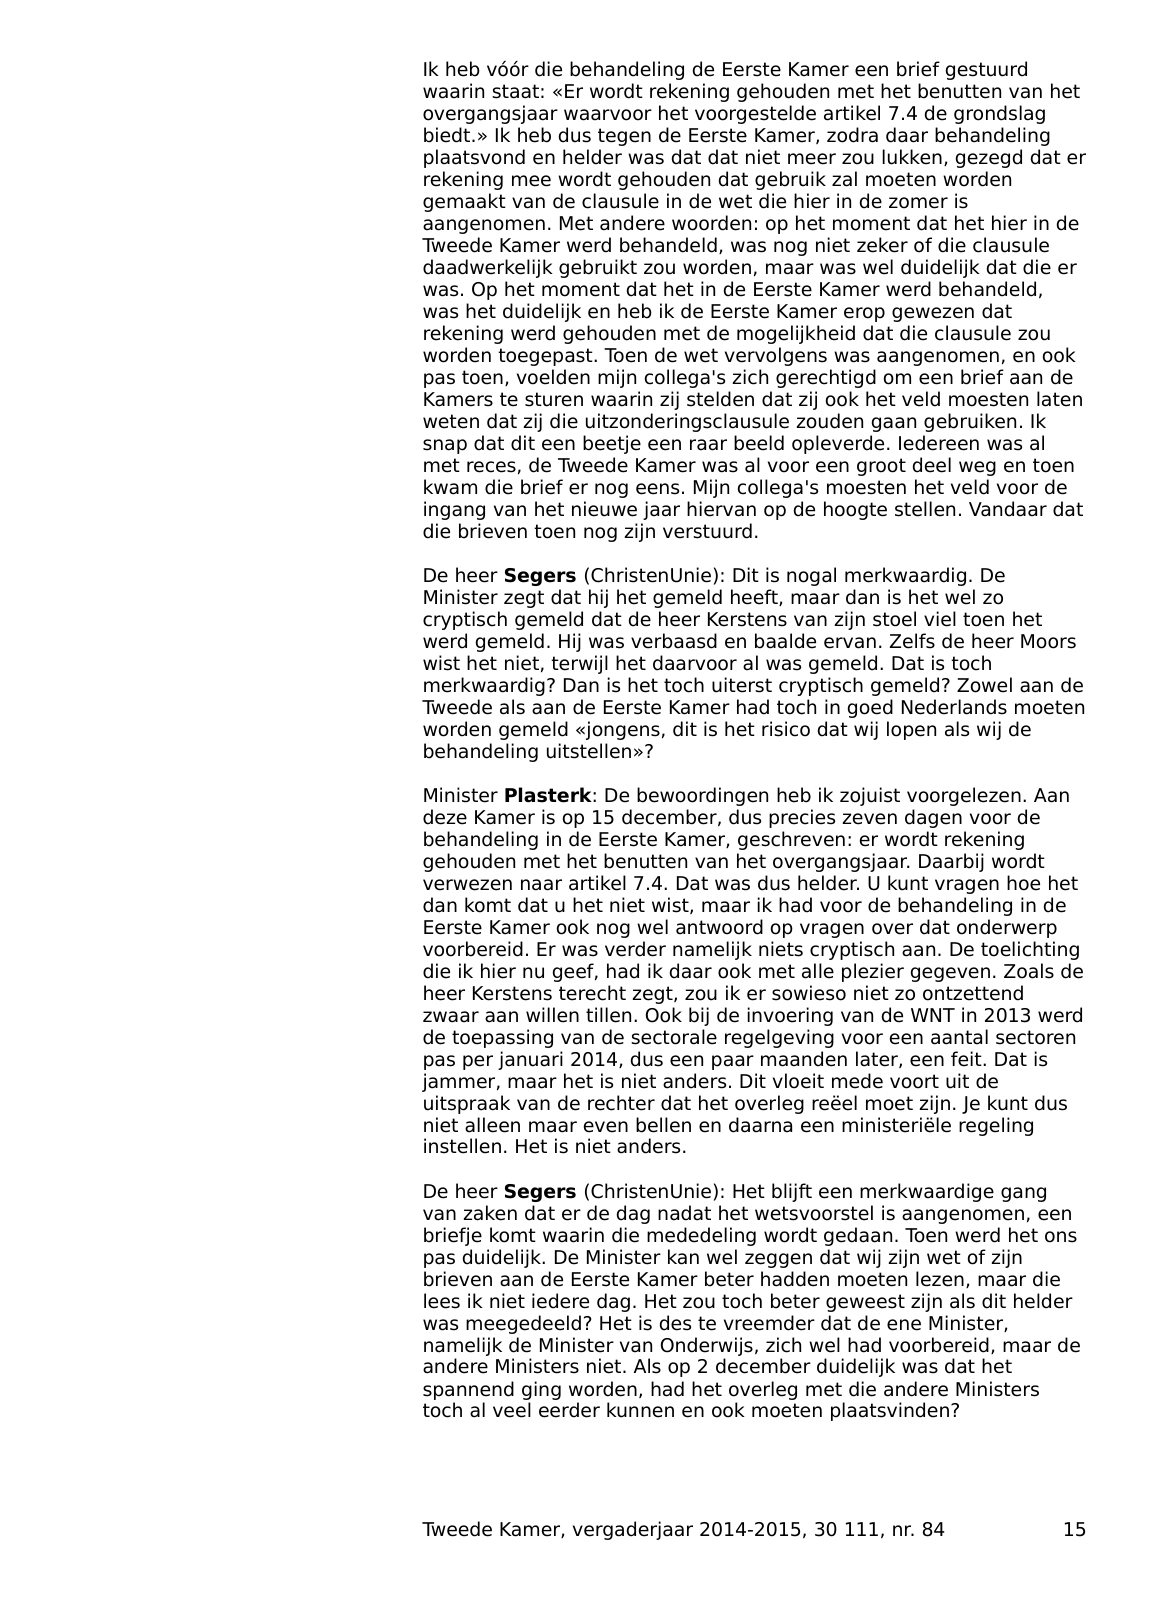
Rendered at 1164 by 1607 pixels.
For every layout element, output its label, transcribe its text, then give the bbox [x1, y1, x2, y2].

text Ik heb vóór die behandeling de Eerste Kamer een brief gestuurd waarin staat: «Er wordt rekening gehouden met het benutten van het overgangsjaar waarvoor het voorgestelde artikel 7.4 de grondslag biedt.» Ik heb dus tegen de Eerste Kamer, zodra daar behandeling plaatsvond en helder was dat dat niet meer zou lukken, gezegd dat er rekening mee wordt gehouden dat gebruik zal moeten worden gemaakt van de clausule in de wet die hier in de zomer is aangenomen. Met andere woorden: op het moment dat het hier in de Tweede Kamer werd behandeld, was nog niet zeker of die clausule daadwerkelijk gebruikt zou worden, maar was wel duidelijk dat die er was. Op het moment dat het in de Eerste Kamer werd behandeld, was het duidelijk en heb ik de Eerste Kamer erop gewezen dat rekening werd gehouden met de mogelijkheid dat die clausule zou worden toegepast. Toen de wet vervolgens was aangenomen, en ook pas toen, voelden mijn collega's zich gerechtigd om een brief aan de Kamers te sturen waarin zij stelden dat zij ook het veld moesten laten weten dat zij die uitzonderingsclausule zouden gaan gebruiken. Ik snap dat dit een beetje een raar beeld opleverde. Iedereen was al met reces, de Tweede Kamer was al voor een groot deel weg en toen kwam die brief er nog eens. Mijn collega's moesten het veld voor de ingang van het nieuwe jaar hiervan op de hoogte stellen. Vandaar dat die brieven toen nog zijn verstuurd. [422, 59, 1087, 543]
text De heer Segers (ChristenUnie): Dit is nogal merkwaardig. De Minister zegt dat hij het gemeld heeft, maar dan is het wel zo cryptisch gemeld dat de heer Kerstens van zijn stoel viel toen het werd gemeld. Hij was verbaasd en baalde ervan. Zelfs de heer Moors wist het niet, terwijl het daarvoor al was gemeld. Dat is toch merkwaardig? Dan is het toch uiterst cryptisch gemeld? Zowel aan de Tweede als aan de Eerste Kamer had toch in goed Nederlands moeten worden gemeld «jongens, dit is het risico dat wij lopen als wij de behandeling uitstellen»? [422, 565, 1087, 763]
text De heer Segers (ChristenUnie): Het blijft een merkwaardige gang van zaken dat er de dag nadat het wetsvoorstel is aangenomen, een briefje komt waarin die mededeling wordt gedaan. Toen werd het ons pas duidelijk. De Minister kan wel zeggen dat wij zijn wet of zijn brieven aan de Eerste Kamer beter hadden moeten lezen, maar die lees ik niet iedere dag. Het zou toch beter geweest zijn als dit helder was meegedeeld? Het is des te vreemder dat de ene Minister, namelijk de Minister van Onderwijs, zich wel had voorbereid, maar de andere Ministers niet. Als op 2 december duidelijk was dat het spannend ging worden, had het overleg met die andere Ministers toch al veel eerder kunnen en ook moeten plaatsvinden? [422, 1181, 1087, 1422]
text Minister Plasterk: De bewoordingen heb ik zojuist voorgelezen. Aan deze Kamer is op 15 december, dus precies zeven dagen voor de behandeling in de Eerste Kamer, geschreven: er wordt rekening gehouden met het benutten van het overgangsjaar. Daarbij wordt verwezen naar artikel 7.4. Dat was dus helder. U kunt vragen hoe het dan komt dat u het niet wist, maar ik had voor de behandeling in de Eerste Kamer ook nog wel antwoord op vragen over dat onderwerp voorbereid. Er was verder namelijk niets cryptisch aan. De toelichting die ik hier nu geef, had ik daar ook met alle plezier gegeven. Zoals de heer Kerstens terecht zegt, zou ik er sowieso niet zo ontzettend zwaar aan willen tillen. Ook bij de invoering van de WNT in 2013 werd de toepassing van de sectorale regelgeving voor een aantal sectoren pas per januari 2014, dus een paar maanden later, een feit. Dat is jammer, maar het is niet anders. Dit vloeit mede voort uit de uitspraak van de rechter dat het overleg reëel moet zijn. Je kunt dus niet alleen maar even bellen en daarna een ministeriële regeling instellen. Het is niet anders. [422, 785, 1087, 1158]
